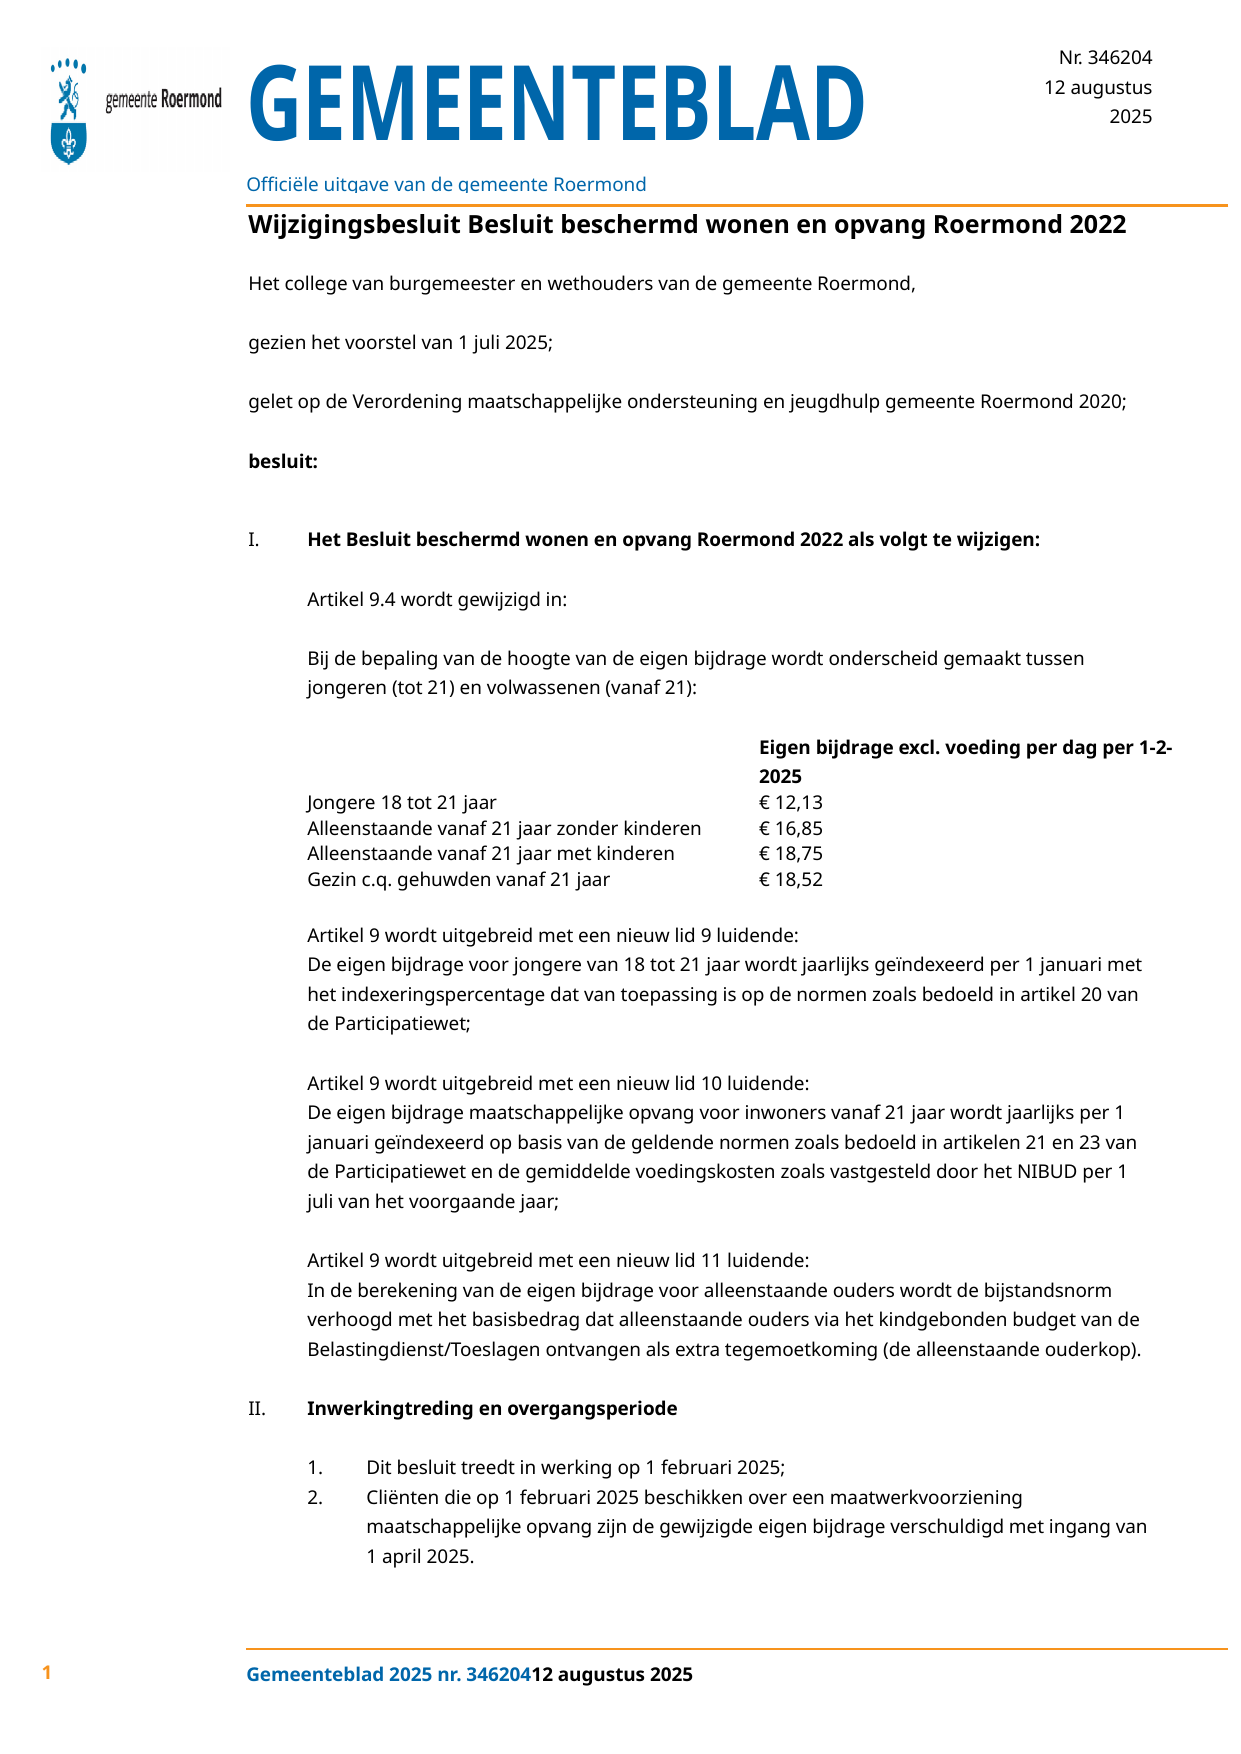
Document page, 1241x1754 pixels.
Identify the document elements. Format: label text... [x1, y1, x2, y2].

text gezien het voorstel van 1 juli 2025; [248, 329, 1152, 355]
list Inwerkingtreding en overgangsperiode [248, 1395, 1152, 1421]
table_header Eigen bijdrage excl. voeding per dag per 1-2-2025 [759, 734, 1211, 789]
list Artikel 9.4 wordt gewijzigd in: [248, 586, 1152, 612]
text Wijzigingsbesluit Besluit beschermd wonen en opvang Roermond 2022 [248, 207, 1152, 241]
list Dit besluit treedt in werking op 1 februari 2025; [307, 1454, 1152, 1480]
list Artikel 9 wordt uitgebreid met een nieuw lid 9 luidende: [248, 922, 1152, 947]
table_cell € 16,85 [759, 815, 1211, 841]
table_cell € 18,52 [759, 866, 1211, 892]
list Bij de bepaling van de hoogte van de eigen bijdrage wordt onderscheid gemaakt tussen jongeren (tot 21) en volwassenen (vanaf 21): [248, 645, 1152, 700]
text Het college van burgemeester en wethouders van de gemeente Roermond, [248, 270, 1152, 296]
table_cell Alleenstaande vanaf 21 jaar met kinderen [307, 841, 759, 866]
table_header [307, 734, 759, 789]
table_cell Alleenstaande vanaf 21 jaar zonder kinderen [307, 815, 759, 841]
picture [41, 47, 231, 172]
list Artikel 9 wordt uitgebreid met een nieuw lid 11 luidende: [248, 1247, 1152, 1273]
table_cell € 18,75 [759, 841, 1211, 866]
list Artikel 9 wordt uitgebreid met een nieuw lid 10 luidende: [248, 1070, 1152, 1095]
list De eigen bijdrage voor jongere van 18 tot 21 jaar wordt jaarlijks geïndexeerd per 1 januari met het indexeringspercentage dat van toepassing is op de normen zoals bedoeld in artikel 20 van de Participatiewet; [248, 951, 1152, 1036]
list In de berekening van de eigen bijdrage voor alleenstaande ouders wordt de bijstandsnorm verhoogd met het basisbedrag dat alleenstaande ouders via het kindgebonden budget van de Belastingdienst/Toeslagen ontvangen als extra tegemoetkoming (de alleenstaande ouderkop). [248, 1277, 1152, 1362]
text besluit: [248, 448, 1152, 473]
text gelet op de Verordening maatschappelijke ondersteuning en jeugdhulp gemeente Roermond 2020; [248, 389, 1152, 414]
table_cell Jongere 18 tot 21 jaar [307, 789, 759, 815]
table_cell Gezin c.q. gehuwden vanaf 21 jaar [307, 866, 759, 892]
list Cliënten die op 1 februari 2025 beschikken over een maatwerkvoorziening maatschappelijke opvang zijn de gewijzigde eigen bijdrage verschuldigd met ingang van 1 april 2025. [307, 1484, 1152, 1569]
list Het Besluit beschermd wonen en opvang Roermond 2022 als volgt te wijzigen: [248, 527, 1152, 552]
list De eigen bijdrage maatschappelijke opvang voor inwoners vanaf 21 jaar wordt jaarlijks per 1 januari geïndexeerd op basis van de geldende normen zoals bedoeld in artikelen 21 en 23 van de Participatiewet en de gemiddelde voedingskosten zoals vastgesteld door het NIBUD per 1 juli van het voorgaande jaar; [248, 1099, 1152, 1214]
table_cell € 12,13 [759, 789, 1211, 815]
